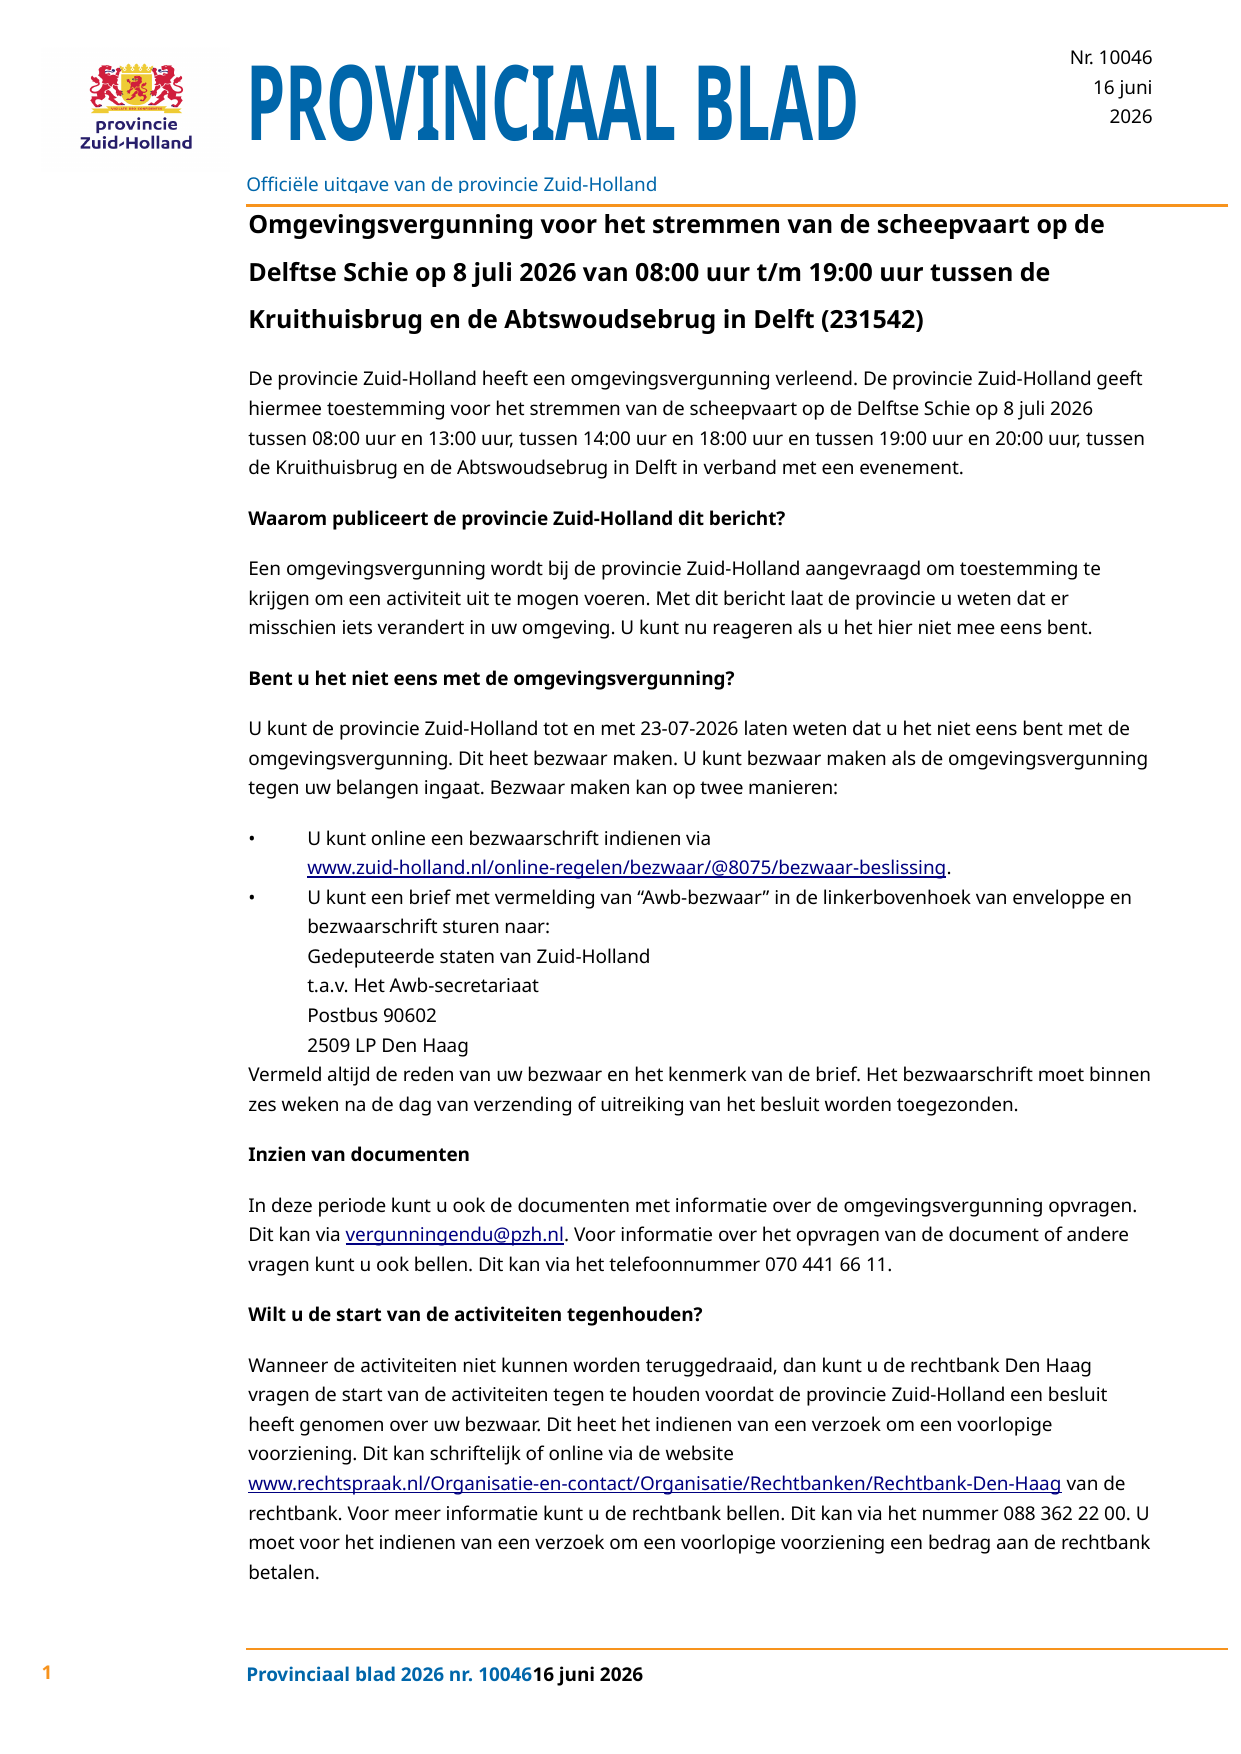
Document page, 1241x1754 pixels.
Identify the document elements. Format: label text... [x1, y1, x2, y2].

list t.a.v. Het Awb-secretariaat [248, 973, 1152, 998]
text Waarom publiceert de provincie Zuid-Holland dit bericht? [248, 505, 1152, 530]
text Omgevingsvergunning voor het stremmen van de scheepvaart op de Delftse Schie op 8 juli 2026 van 08:00 uur t/m 19:00 uur tussen de Kruithuisbrug en de Abtswoudsebrug in Delft (231542) [248, 207, 1152, 336]
list 2509 LP Den Haag [248, 1032, 1152, 1057]
list U kunt online een bezwaarschrift indienen via www.zuid-holland.nl/online-regelen/bezwaar/@8075/bezwaar-beslissing. [248, 825, 1152, 880]
list Postbus 90602 [248, 1002, 1152, 1028]
text Vermeld altijd de reden van uw bezwaar en het kenmerk van de brief. Het bezwaarschrift moet binnen zes weken na de dag van verzending of uitreiking van het besluit worden toegezonden. [248, 1061, 1152, 1117]
text De provincie Zuid-Holland heeft een omgevingsvergunning verleend. De provincie Zuid-Holland geeft hiermee toestemming voor het stremmen van de scheepvaart op de Delftse Schie op 8 juli 2026 tussen 08:00 uur en 13:00 uur, tussen 14:00 uur en 18:00 uur en tussen 19:00 uur en 20:00 uur, tussen de Kruithuisbrug en de Abtswoudsebrug in Delft in verband met een evenement. [248, 366, 1152, 480]
text Een omgevingsvergunning wordt bij de provincie Zuid-Holland aangevraagd om toestemming te krijgen om een activiteit uit te mogen voeren. Met dit bericht laat de provincie u weten dat er misschien iets verandert in uw omgeving. U kunt nu reageren als u het hier niet mee eens bent. [248, 555, 1152, 640]
text Wilt u de start van de activiteiten tegenhouden? [248, 1301, 1152, 1327]
text Bent u het niet eens met de omgevingsvergunning? [248, 665, 1152, 690]
text Inzien van documenten [248, 1141, 1152, 1167]
text Wanneer de activiteiten niet kunnen worden teruggedraaid, dan kunt u de rechtbank Den Haag vragen de start van de activiteiten tegen te houden voordat de provincie Zuid-Holland een besluit heeft genomen over uw bezwaar. Dit heet het indienen van een verzoek om een voorlopige voorziening. Dit kan schriftelijk of online via de website www.rechtspraak.nl/Organisatie-en-contact/Organisatie/Rechtbanken/Rechtbank-Den-Haag van de rechtbank. Voor meer informatie kunt u de rechtbank bellen. Dit kan via het nummer 088 362 22 00. U moet voor het indienen van een verzoek om een voorlopige voorziening een bedrag aan de rechtbank betalen. [248, 1352, 1152, 1584]
text In deze periode kunt u ook de documenten met informatie over de omgevingsvergunning opvragen. Dit kan via vergunningendu@pzh.nl. Voor informatie over het opvragen van de document of andere vragen kunt u ook bellen. Dit kan via het telefoonnummer 070 441 66 11. [248, 1192, 1152, 1277]
list Gedeputeerde staten van Zuid-Holland [248, 943, 1152, 969]
picture [41, 47, 231, 172]
text U kunt de provincie Zuid-Holland tot en met 23-07-2026 laten weten dat u het niet eens bent met de omgevingsvergunning. Dit heet bezwaar maken. U kunt bezwaar maken als de omgevingsvergunning tegen uw belangen ingaat. Bezwaar maken kan op twee manieren: [248, 715, 1152, 800]
list U kunt een brief met vermelding van “Awb-bezwaar” in de linkerbovenhoek van enveloppe en bezwaarschrift sturen naar: [248, 884, 1152, 939]
